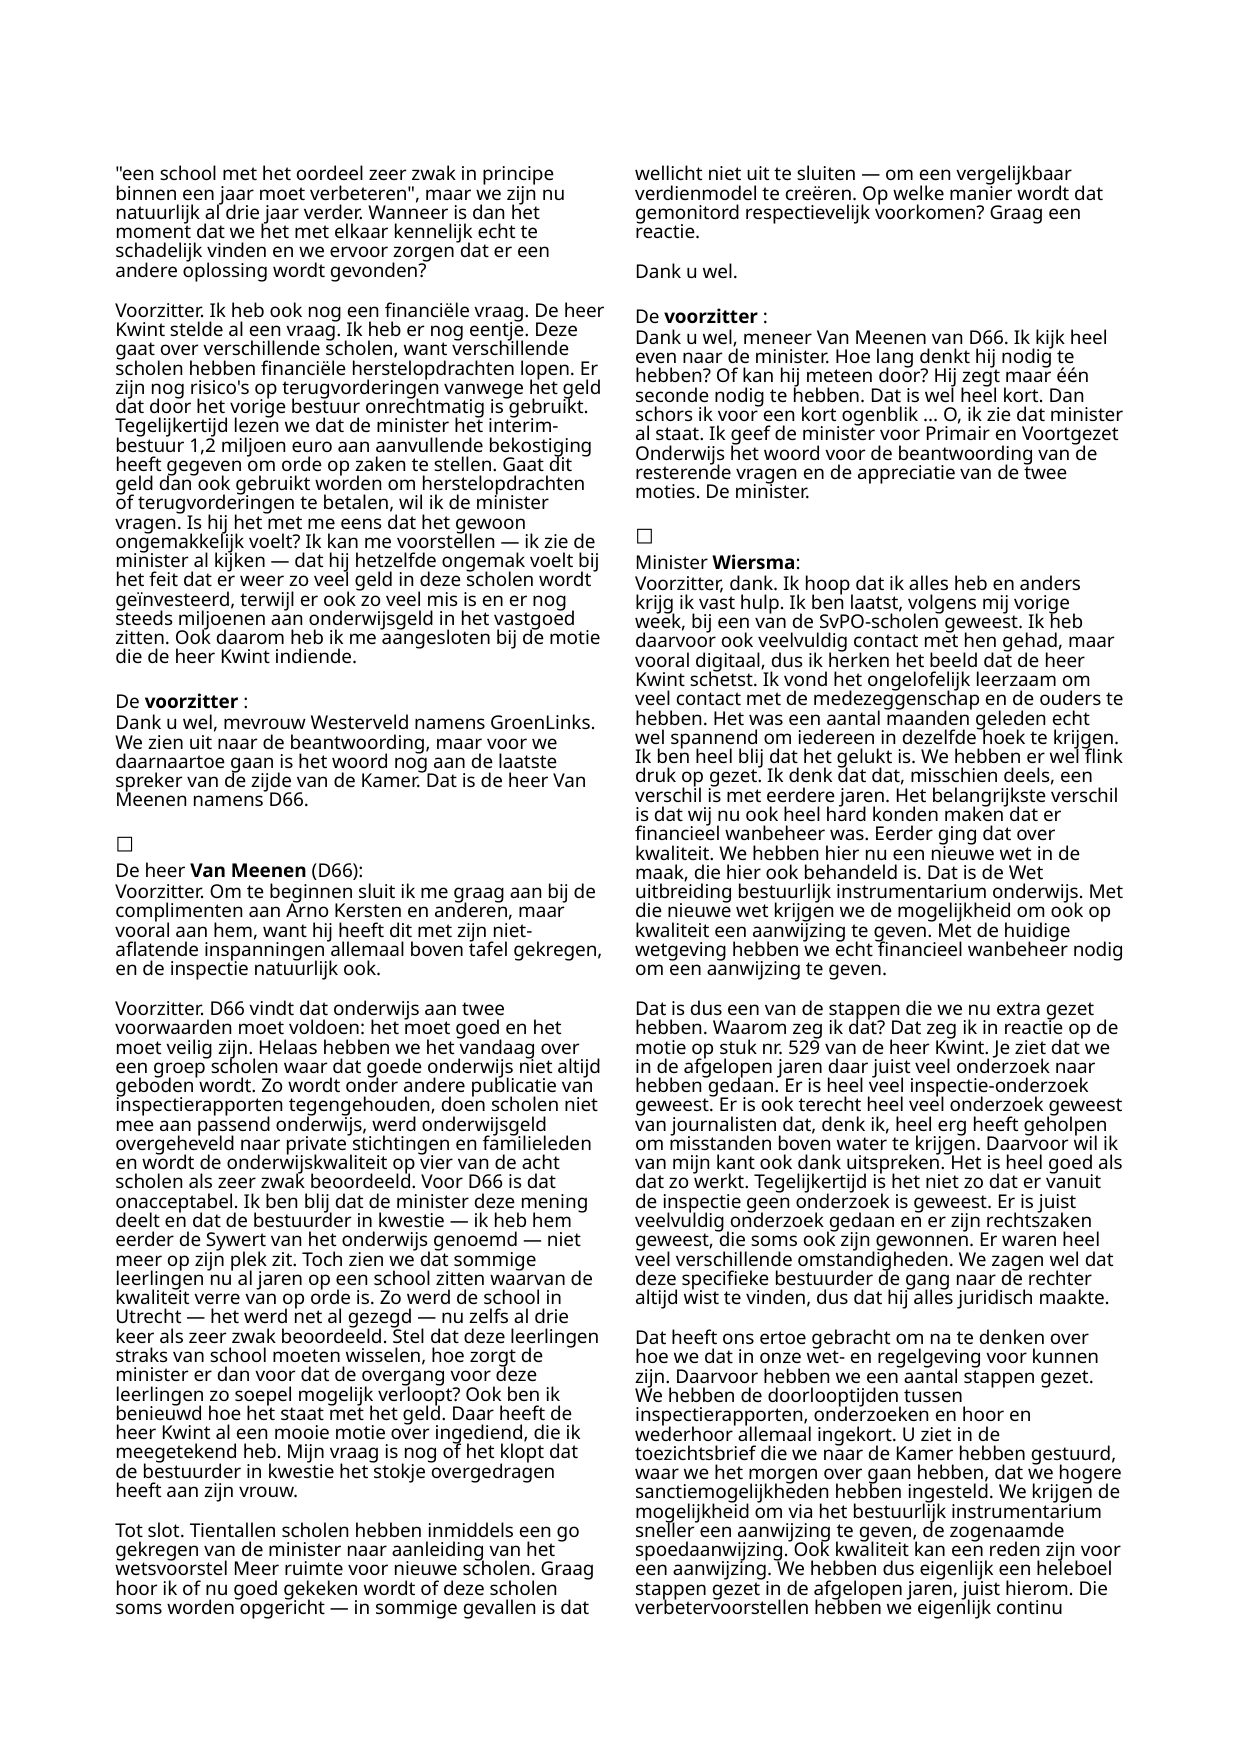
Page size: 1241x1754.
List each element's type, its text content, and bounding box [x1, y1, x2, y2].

text Voorzitter, dank. Ik hoop dat ik alles heb en anders krijg ik vast hulp. Ik ben laatst, volgens mij vorige week, bij een van de SvPO-scholen geweest. Ik heb daarvoor ook veelvuldig contact met hen gehad, maar vooral digitaal, dus ik herken het beeld dat de heer Kwint schetst. Ik vond het ongelofelijk leerzaam om veel contact met de medezeggenschap en de ouders te hebben. Het was een aantal maanden geleden echt wel spannend om iedereen in dezelfde hoek te krijgen. Ik ben heel blij dat het gelukt is. We hebben er wel flink druk op gezet. Ik denk dat dat, misschien deels, een verschil is met eerdere jaren. Het belangrijkste verschil is dat wij nu ook heel hard konden maken dat er financieel wanbeheer was. Eerder ging dat over kwaliteit. We hebben hier nu een nieuwe wet in de maak, die hier ook behandeld is. Dat is de Wet uitbreiding bestuurlijk instrumentarium onderwijs. Met die nieuwe wet krijgen we de mogelijkheid om ook op kwaliteit een aanwijzing te geven. Met de huidige wetgeving hebben we echt financieel wanbeheer nodig om een aanwijzing te geven. [635, 575, 1125, 979]
text wellicht niet uit te sluiten — om een vergelijkbaar verdienmodel te creëren. Op welke manier wordt dat gemonitord respectievelijk voorkomen? Graag een reactie. [635, 165, 1125, 242]
text Tot slot. Tientallen scholen hebben inmiddels een go gekregen van de minister naar aanleiding van het wetsvoorstel Meer ruimte voor nieuwe scholen. Graag hoor ik of nu goed gekeken wordt of deze scholen soms worden opgericht — in sommige gevallen is dat [115, 1522, 605, 1618]
text De voorzitter : [635, 303, 1125, 329]
text ⬜ [635, 523, 1125, 549]
text Voorzitter. Ik heb ook nog een financiële vraag. De heer Kwint stelde al een vraag. Ik heb er nog eentje. Deze gaat over verschillende scholen, want verschillende scholen hebben financiële herstelopdrachten lopen. Er zijn nog risico's op terugvorderingen vanwege het geld dat door het vorige bestuur onrechtmatig is gebruikt. Tegelijkertijd lezen we dat de minister het interim-bestuur 1,2 miljoen euro aan aanvullende bekostiging heeft gegeven om orde op zaken te stellen. Gaat dit geld dan ook gebruikt worden om herstelopdrachten of terugvorderingen te betalen, wil ik de minister vragen. Is hij het met me eens dat het gewoon ongemakkelijk voelt? Ik kan me voorstellen — ik zie de minister al kijken — dat hij hetzelfde ongemak voelt bij het feit dat er weer zo veel geld in deze scholen wordt geïnvesteerd, terwijl er ook zo veel mis is en er nog steeds miljoenen aan onderwijsgeld in het vastgoed zitten. Ook daarom heb ik me aangesloten bij de motie die de heer Kwint indiende. [115, 302, 605, 668]
text Minister Wiersma: [635, 549, 1125, 575]
text "een school met het oordeel zeer zwak in principe binnen een jaar moet verbeteren", maar we zijn nu natuurlijk al drie jaar verder. Wanneer is dan het moment dat we het met elkaar kennelijk echt te schadelijk vinden en we ervoor zorgen dat er een andere oplossing wordt gevonden? [115, 165, 605, 281]
text De voorzitter : [115, 689, 605, 714]
text Dat is dus een van de stappen die we nu extra gezet hebben. Waarom zeg ik dat? Dat zeg ik in reactie op de motie op stuk nr. 529 van de heer Kwint. Je ziet dat we in de afgelopen jaren daar juist veel onderzoek naar hebben gedaan. Er is heel veel inspectie-onderzoek geweest. Er is ook terecht heel veel onderzoek geweest van journalisten dat, denk ik, heel erg heeft geholpen om misstanden boven water te krijgen. Daarvoor wil ik van mijn kant ook dank uitspreken. Het is heel goed als dat zo werkt. Tegelijkertijd is het niet zo dat er vanuit de inspectie geen onderzoek is geweest. Er is juist veelvuldig onderzoek gedaan en er zijn rechtszaken geweest, die soms ook zijn gewonnen. Er waren heel veel verschillende omstandigheden. We zagen wel dat deze specifieke bestuurder de gang naar de rechter altijd wist te vinden, dus dat hij alles juridisch maakte. [635, 1000, 1125, 1308]
text Dank u wel, mevrouw Westerveld namens GroenLinks. We zien uit naar de beantwoording, maar voor we daarnaartoe gaan is het woord nog aan de laatste spreker van de zijde van de Kamer. Dat is de heer Van Meenen namens D66. [115, 714, 605, 811]
text Dat heeft ons ertoe gebracht om na te denken over hoe we dat in onze wet- en regelgeving voor kunnen zijn. Daarvoor hebben we een aantal stappen gezet. We hebben de doorlooptijden tussen inspectierapporten, onderzoeken en hoor en wederhoor allemaal ingekort. U ziet in de toezichtsbrief die we naar de Kamer hebben gestuurd, waar we het morgen over gaan hebben, dat we hogere sanctiemogelijkheden hebben ingesteld. We krijgen de mogelijkheid om via het bestuurlijk instrumentarium sneller een aanwijzing te geven, de zogenaamde spoedaanwijzing. Ook kwaliteit kan een reden zijn voor een aanwijzing. We hebben dus eigenlijk een heleboel stappen gezet in de afgelopen jaren, juist hierom. Die verbetervoorstellen hebben we eigenlijk continu [635, 1329, 1125, 1618]
text Dank u wel, meneer Van Meenen van D66. Ik kijk heel even naar de minister. Hoe lang denkt hij nodig te hebben? Of kan hij meteen door? Hij zegt maar één seconde nodig te hebben. Dat is wel heel kort. Dan schors ik voor een kort ogenblik ... O, ik zie dat minister al staat. Ik geef de minister voor Primair en Voortgezet Onderwijs het woord voor de beantwoording van de resterende vragen en de appreciatie van de twee moties. De minister. [635, 329, 1125, 502]
text Voorzitter. Om te beginnen sluit ik me graag aan bij de complimenten aan Arno Kersten en anderen, maar vooral aan hem, want hij heeft dit met zijn niet-aflatende inspanningen allemaal boven tafel gekregen, en de inspectie natuurlijk ook. [115, 883, 605, 979]
text De heer Van Meenen (D66): [115, 857, 605, 883]
text Voorzitter. D66 vindt dat onderwijs aan twee voorwaarden moet voldoen: het moet goed en het moet veilig zijn. Helaas hebben we het vandaag over een groep scholen waar dat goede onderwijs niet altijd geboden wordt. Zo wordt onder andere publicatie van inspectierapporten tegengehouden, doen scholen niet mee aan passend onderwijs, werd onderwijsgeld overgeheveld naar private stichtingen en familieleden en wordt de onderwijskwaliteit op vier van de acht scholen als zeer zwak beoordeeld. Voor D66 is dat onacceptabel. Ik ben blij dat de minister deze mening deelt en dat de bestuurder in kwestie — ik heb hem eerder de Sywert van het onderwijs genoemd — niet meer op zijn plek zit. Toch zien we dat sommige leerlingen nu al jaren op een school zitten waarvan de kwaliteit verre van op orde is. Zo werd de school in Utrecht — het werd net al gezegd — nu zelfs al drie keer als zeer zwak beoordeeld. Stel dat deze leerlingen straks van school moeten wisselen, hoe zorgt de minister er dan voor dat de overgang voor deze leerlingen zo soepel mogelijk verloopt? Ook ben ik benieuwd hoe het staat met het geld. Daar heeft de heer Kwint al een mooie motie over ingediend, die ik meegetekend heb. Mijn vraag is nog of het klopt dat de bestuurder in kwestie het stokje overgedragen heeft aan zijn vrouw. [115, 1000, 605, 1501]
text ⬜ [115, 832, 605, 857]
text Dank u wel. [635, 263, 1125, 282]
